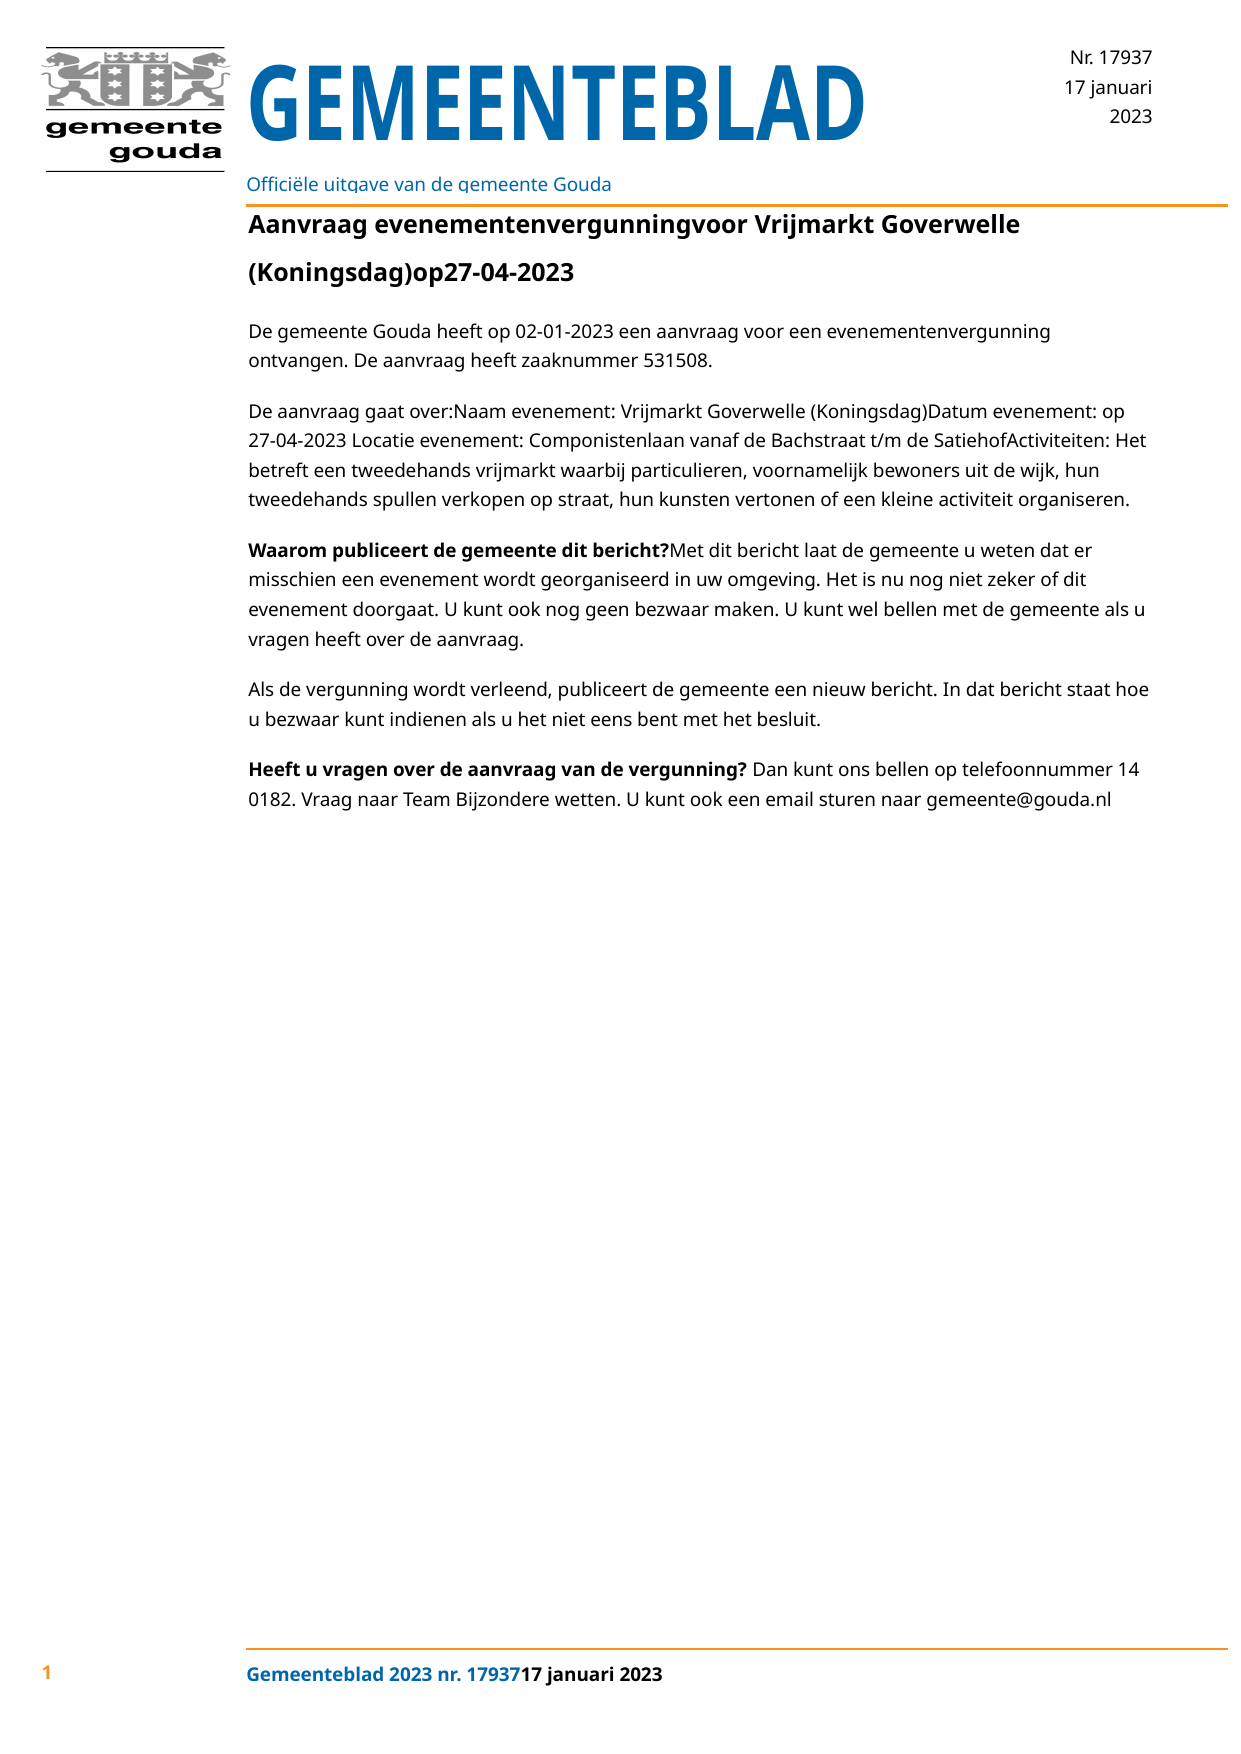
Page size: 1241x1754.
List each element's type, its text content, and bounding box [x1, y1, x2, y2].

text Als de vergunning wordt verleend, publiceert de gemeente een nieuw bericht. In dat bericht staat hoe u bezwaar kunt indienen als u het niet eens bent met het besluit. [248, 676, 1152, 732]
text Waarom publiceert de gemeente dit bericht?Met dit bericht laat de gemeente u weten dat er misschien een evenement wordt georganiseerd in uw omgeving. Het is nu nog niet zeker of dit evenement doorgaat. U kunt ook nog geen bezwaar maken. U kunt wel bellen met de gemeente als u vragen heeft over de aanvraag. [248, 537, 1152, 652]
text De aanvraag gaat over:Naam evenement: Vrijmarkt Goverwelle (Koningsdag)Datum evenement: op 27-04-2023 Locatie evenement: Componistenlaan vanaf de Bachstraat t/m de SatiehofActiviteiten: Het betreft een tweedehands vrijmarkt waarbij particulieren, voornamelijk bewoners uit de wijk, hun tweedehands spullen verkopen op straat, hun kunsten vertonen of een kleine activiteit organiseren. [248, 398, 1152, 512]
text De gemeente Gouda heeft op 02-01-2023 een aanvraag voor een evenementenvergunning ontvangen. De aanvraag heeft zaaknummer 531508. [248, 318, 1152, 373]
text Heeft u vragen over de aanvraag van de vergunning? Dan kunt ons bellen op telefoonnummer 14 0182. Vraag naar Team Bijzondere wetten. U kunt ook een email sturen naar gemeente@gouda.nl [248, 756, 1152, 812]
picture [41, 47, 231, 172]
text Aanvraag evenementenvergunningvoor Vrijmarkt Goverwelle (Koningsdag)op27-04-2023 [248, 207, 1152, 288]
